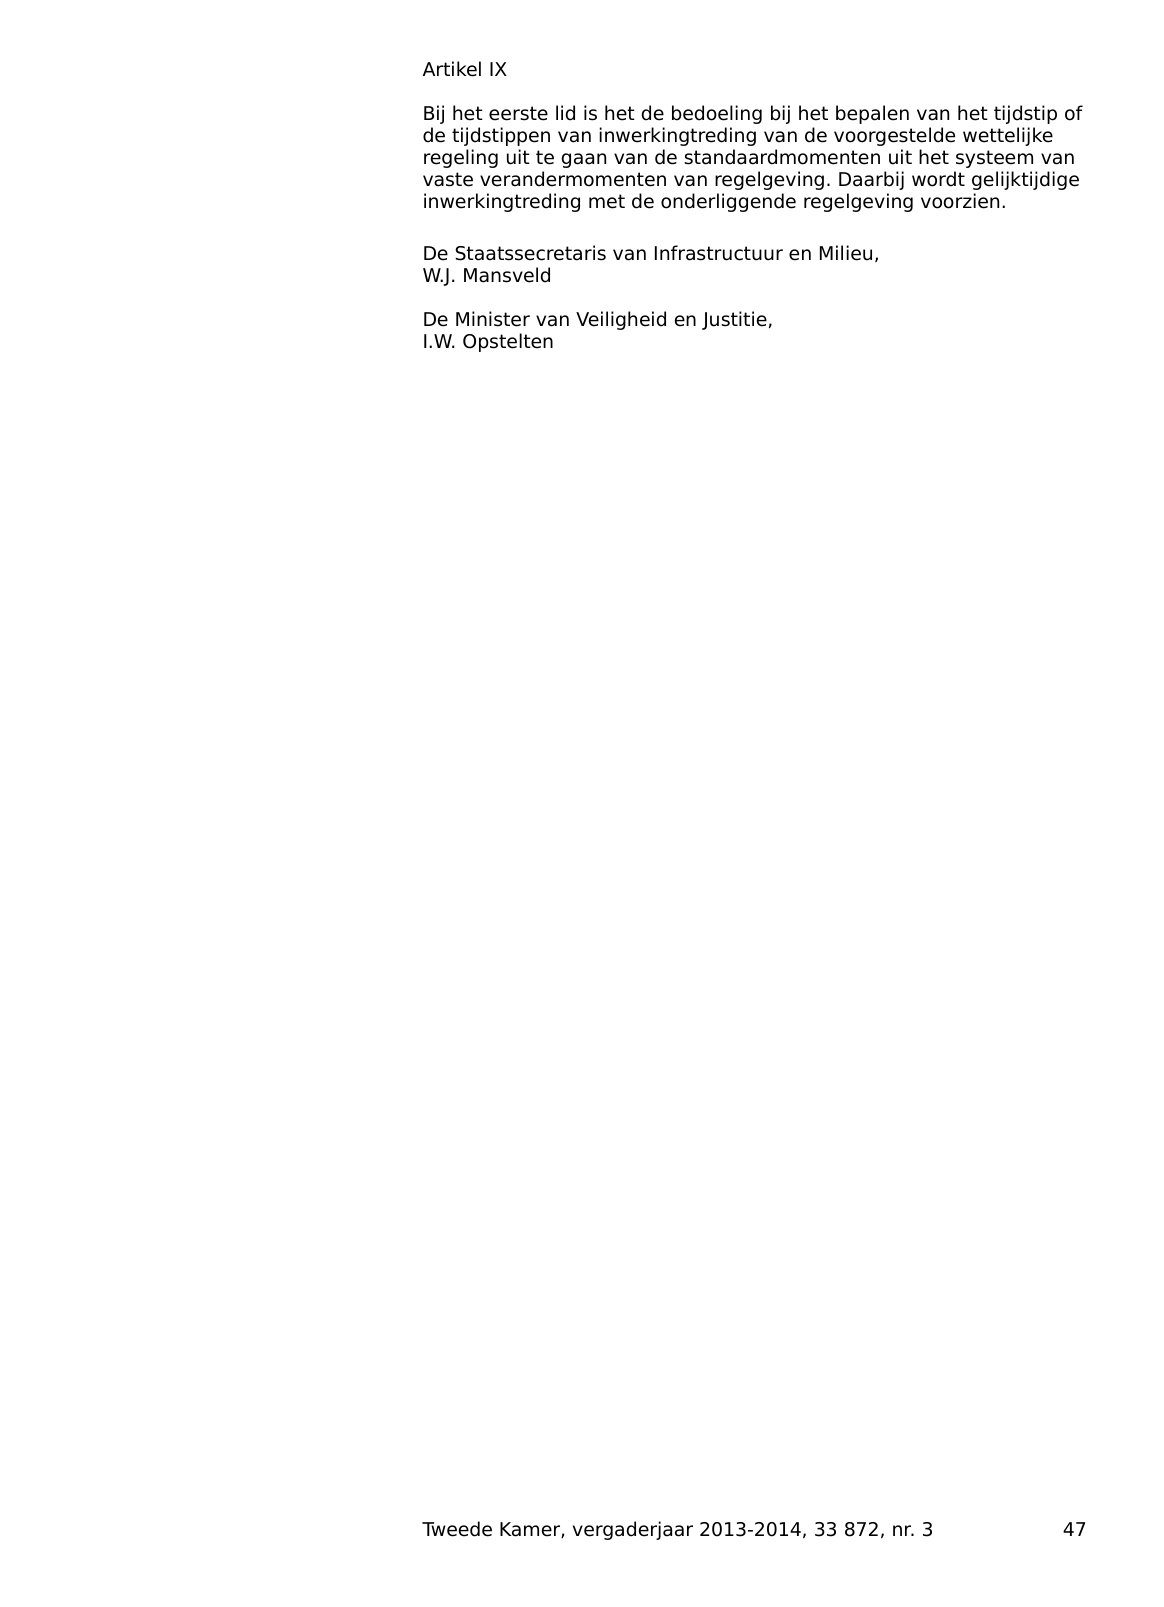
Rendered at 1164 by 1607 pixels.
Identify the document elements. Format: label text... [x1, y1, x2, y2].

text Bij het eerste lid is het de bedoeling bij het bepalen van het tijdstip of de tijdstippen van inwerkingtreding van de voorgestelde wettelijke regeling uit te gaan van de standaardmomenten uit het systeem van vaste verandermomenten van regelgeving. Daarbij wordt gelijktijdige inwerkingtreding met de onderliggende regelgeving voorzien. [422, 103, 1087, 213]
subtitle Artikel IX [422, 59, 1087, 81]
text De Staatssecretaris van Infrastructuur en Milieu, W.J. Mansveld [422, 243, 1087, 287]
text De Minister van Veiligheid en Justitie, I.W. Opstelten [422, 309, 1087, 353]
